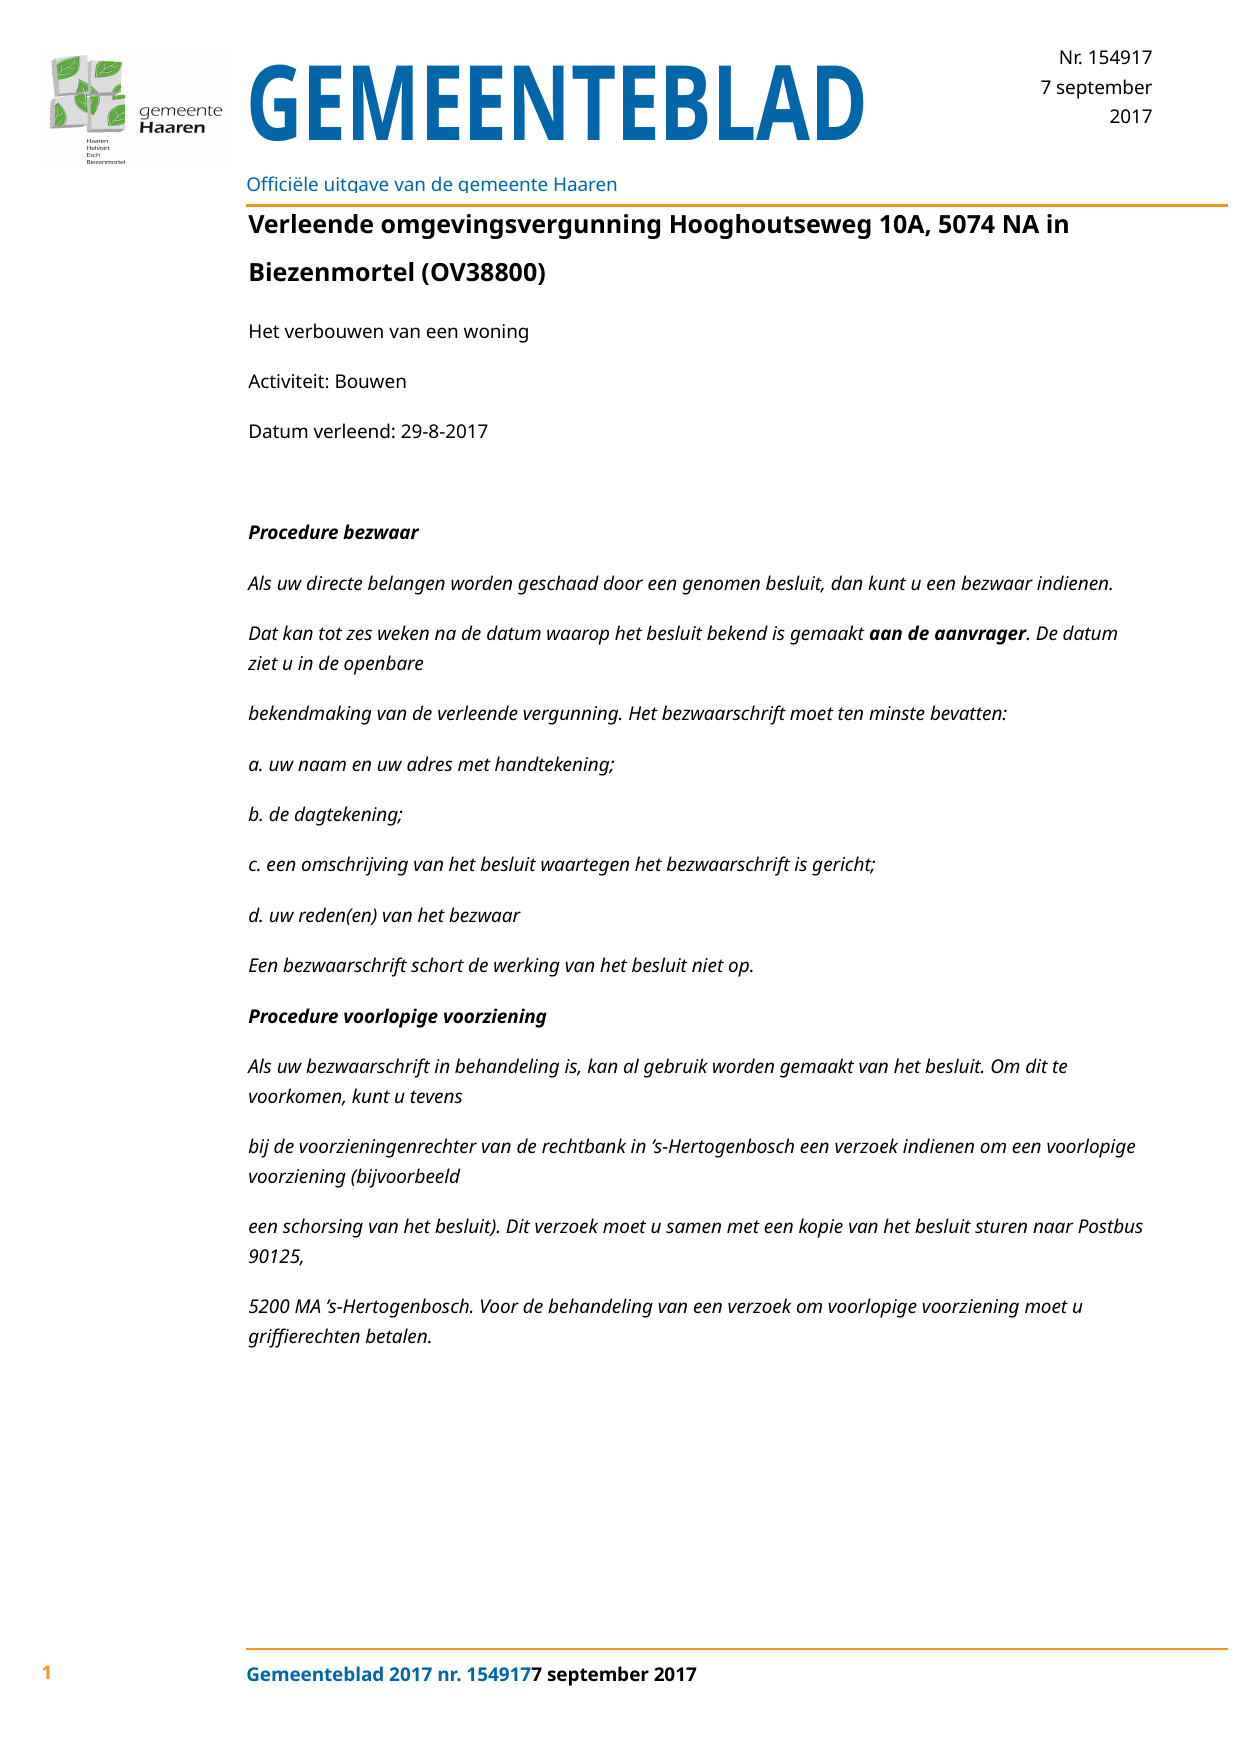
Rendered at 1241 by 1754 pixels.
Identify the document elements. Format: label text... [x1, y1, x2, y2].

picture [41, 47, 231, 172]
text Procedure voorlopige voorziening [248, 1003, 1152, 1029]
text Verleende omgevingsvergunning Hooghoutseweg 10A, 5074 NA in Biezenmortel (OV38800) [248, 207, 1152, 288]
text Een bezwaarschrift schort de werking van het besluit niet op. [248, 952, 1152, 978]
text c. een omschrijving van het besluit waartegen het bezwaarschrift is gericht; [248, 852, 1152, 877]
text bekendmaking van de verleende vergunning. Het bezwaarschrift moet ten minste bevatten: [248, 700, 1152, 726]
text Dat kan tot zes weken na de datum waarop het besluit bekend is gemaakt aan de aanvrager. De datum ziet u in de openbare [248, 620, 1152, 676]
text Procedure bezwaar [248, 519, 1152, 545]
text Activiteit: Bouwen [248, 368, 1152, 394]
text Het verbouwen van een woning [248, 318, 1152, 344]
text a. uw naam en uw adres met handtekening; [248, 751, 1152, 777]
text d. uw reden(en) van het bezwaar [248, 902, 1152, 928]
text 5200 MA ’s-Hertogenbosch. Voor de behandeling van een verzoek om voorlopige voorziening moet u griffierechten betalen. [248, 1293, 1152, 1349]
text Datum verleend: 29-8-2017 [248, 419, 1152, 444]
text Als uw directe belangen worden geschaad door een genomen besluit, dan kunt u een bezwaar indienen. [248, 570, 1152, 596]
text Als uw bezwaarschrift in behandeling is, kan al gebruik worden gemaakt van het besluit. Om dit te voorkomen, kunt u tevens [248, 1053, 1152, 1109]
text bij de voorzieningenrechter van de rechtbank in ’s-Hertogenbosch een verzoek indienen om een voorlopige voorziening (bijvoorbeeld [248, 1133, 1152, 1189]
text een schorsing van het besluit). Dit verzoek moet u samen met een kopie van het besluit sturen naar Postbus 90125, [248, 1213, 1152, 1269]
text b. de dagtekening; [248, 801, 1152, 827]
